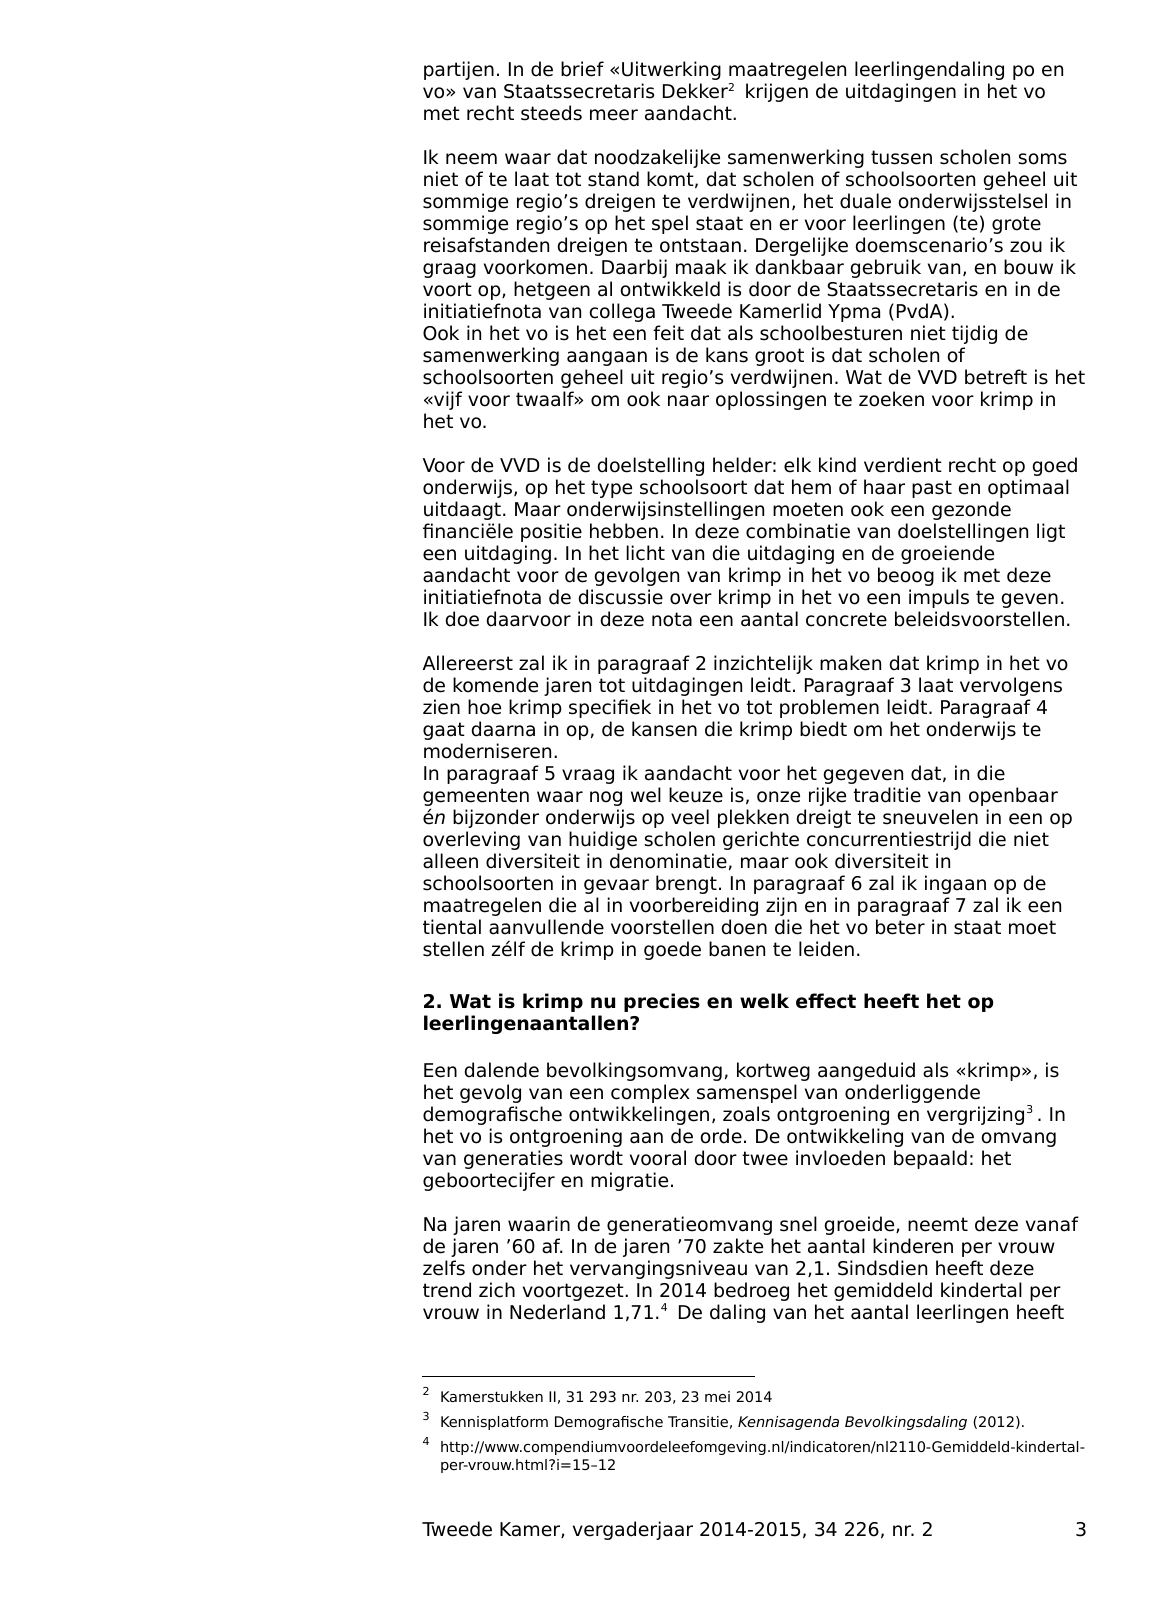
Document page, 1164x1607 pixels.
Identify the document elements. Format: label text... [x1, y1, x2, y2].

text http://www.compendiumvoordeleefomgeving.nl/indicatoren/nl2110-Gemiddeld-kindertal-per-vrouw.html?i=15–12 [422, 1435, 1087, 1474]
text Na jaren waarin de generatieomvang snel groeide, neemt deze vanaf de jaren ’60 af. In de jaren ’70 zakte het aantal kinderen per vrouw zelfs onder het vervangingsniveau van 2,1. Sindsdien heeft deze trend zich voortgezet. In 2014 bedroeg het gemiddeld kindertal per vrouw in Nederland 1,71. De daling van het aantal leerlingen heeft [422, 1214, 1087, 1324]
text Kamerstukken II, 31 293 nr. 203, 23 mei 2014 [422, 1385, 1087, 1407]
text In paragraaf 5 vraag ik aandacht voor het gegeven dat, in die gemeenten waar nog wel keuze is, onze rijke traditie van openbaar én bijzonder onderwijs op veel plekken dreigt te sneuvelen in een op overleving van huidige scholen gerichte concurrentiestrijd die niet alleen diversiteit in denominatie, maar ook diversiteit in schoolsoorten in gevaar brengt. In paragraaf 6 zal ik ingaan op de maatregelen die al in voorbereiding zijn en in paragraaf 7 zal ik een tiental aanvullende voorstellen doen die het vo beter in staat moet stellen zélf de krimp in goede banen te leiden. [422, 763, 1087, 961]
subtitle 2. Wat is krimp nu precies en welk effect heeft het op leerlingenaantallen? [422, 991, 1087, 1035]
text Ik neem waar dat noodzakelijke samenwerking tussen scholen soms niet of te laat tot stand komt, dat scholen of schoolsoorten geheel uit sommige regio’s dreigen te verdwijnen, het duale onderwijsstelsel in sommige regio’s op het spel staat en er voor leerlingen (te) grote reisafstanden dreigen te ontstaan. Dergelijke doemscenario’s zou ik graag voorkomen. Daarbij maak ik dankbaar gebruik van, en bouw ik voort op, hetgeen al ontwikkeld is door de Staatssecretaris en in de initiatiefnota van collega Tweede Kamerlid Ypma (PvdA). [422, 147, 1087, 323]
text Ook in het vo is het een feit dat als schoolbesturen niet tijdig de samenwerking aangaan is de kans groot is dat scholen of schoolsoorten geheel uit regio’s verdwijnen. Wat de VVD betreft is het «vijf voor twaalf» om ook naar oplossingen te zoeken voor krimp in het vo. [422, 323, 1087, 433]
text Allereerst zal ik in paragraaf 2 inzichtelijk maken dat krimp in het vo de komende jaren tot uitdagingen leidt. Paragraaf 3 laat vervolgens zien hoe krimp specifiek in het vo tot problemen leidt. Paragraaf 4 gaat daarna in op, de kansen die krimp biedt om het onderwijs te moderniseren. [422, 653, 1087, 763]
text Voor de VVD is de doelstelling helder: elk kind verdient recht op goed onderwijs, op het type schoolsoort dat hem of haar past en optimaal uitdaagt. Maar onderwijsinstellingen moeten ook een gezonde financiële positie hebben. In deze combinatie van doelstellingen ligt een uitdaging. In het licht van die uitdaging en de groeiende aandacht voor de gevolgen van krimp in het vo beoog ik met deze initiatiefnota de discussie over krimp in het vo een impuls te geven. Ik doe daarvoor in deze nota een aantal concrete beleidsvoorstellen. [422, 455, 1087, 631]
text Kennisplatform Demografische Transitie, Kennisagenda Bevolkingsdaling (2012). [422, 1410, 1087, 1432]
text Een dalende bevolkingsomvang, kortweg aangeduid als «krimp», is het gevolg van een complex samenspel van onderliggende demografische ontwikkelingen, zoals ontgroening en vergrijzing. In het vo is ontgroening aan de orde. De ontwikkeling van de omvang van generaties wordt vooral door twee invloeden bepaald: het geboortecijfer en migratie. [422, 1060, 1087, 1192]
text partijen. In de brief «Uitwerking maatregelen leerlingendaling po en vo» van Staatssecretaris Dekker krijgen de uitdagingen in het vo met recht steeds meer aandacht. [422, 59, 1087, 125]
